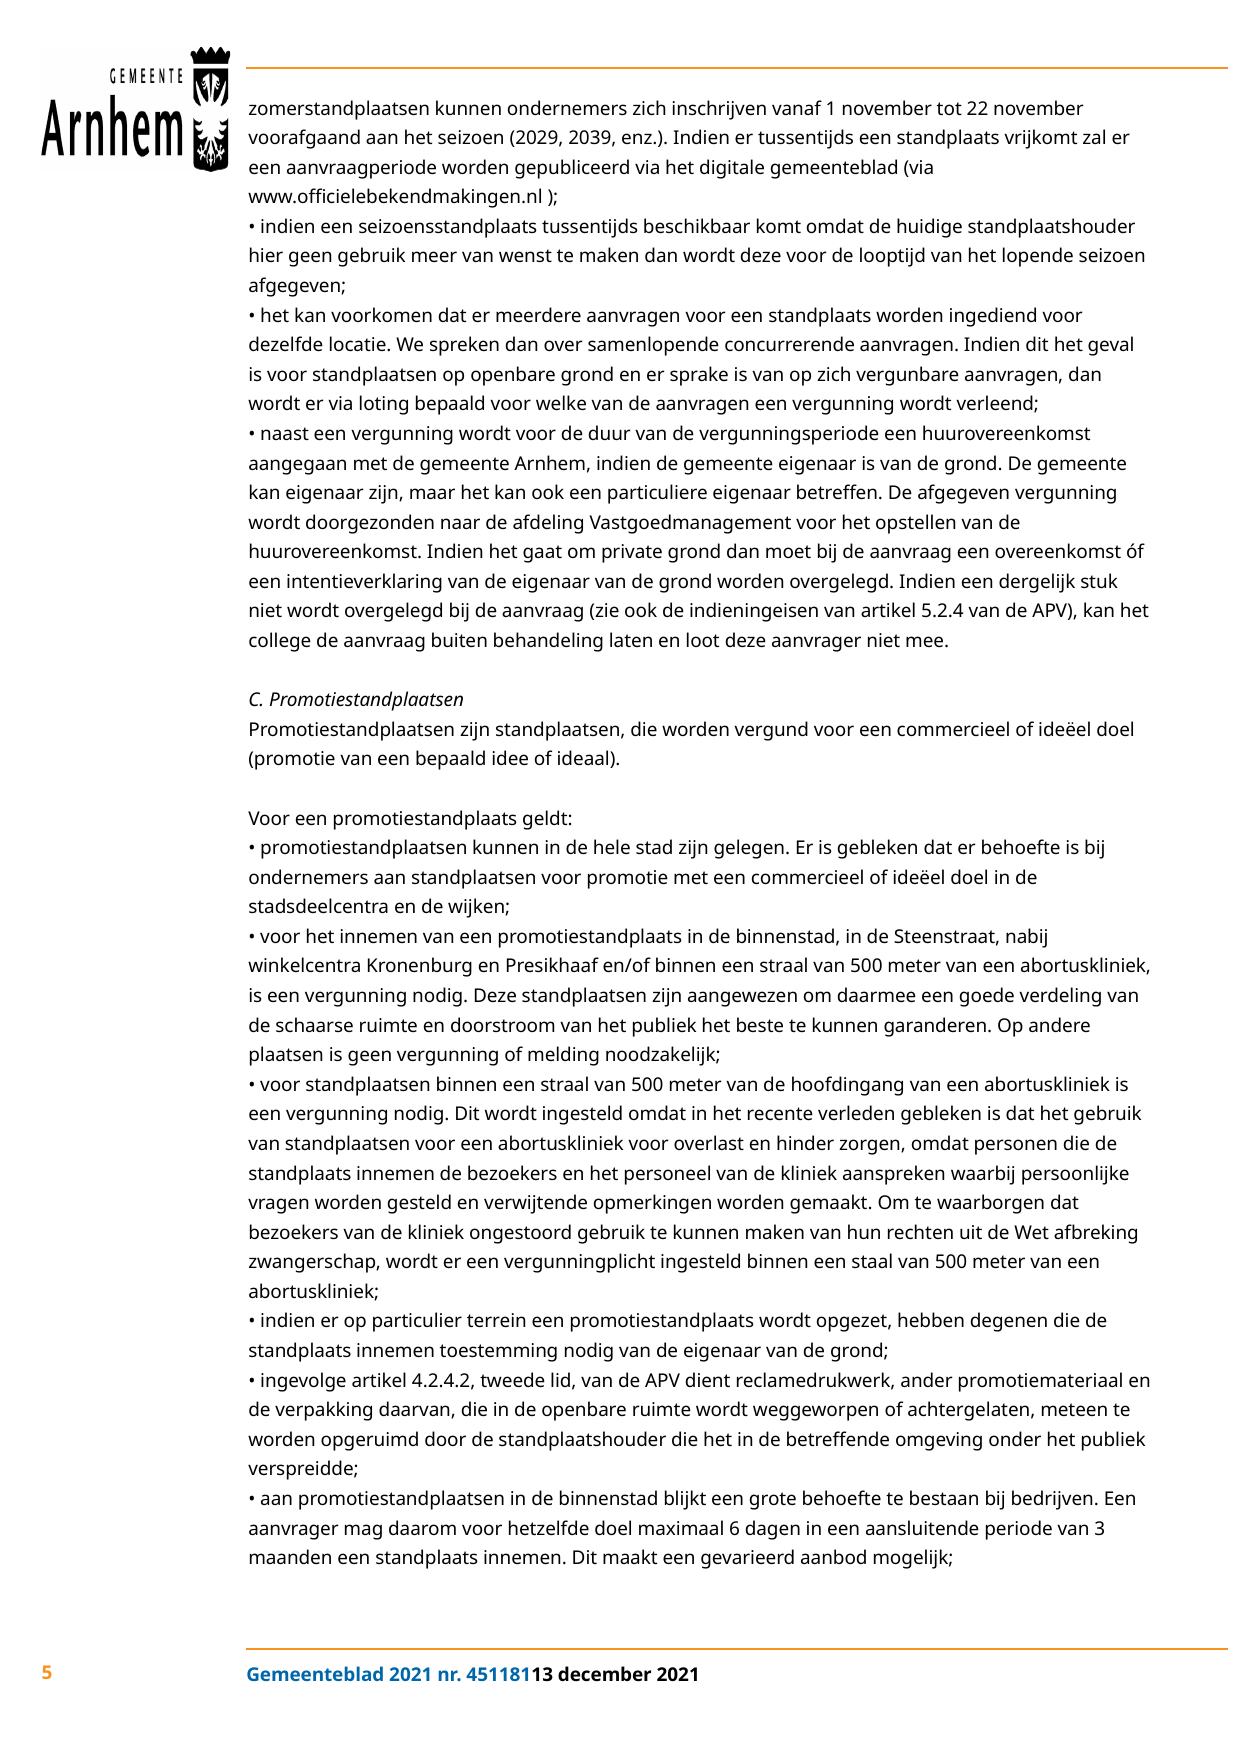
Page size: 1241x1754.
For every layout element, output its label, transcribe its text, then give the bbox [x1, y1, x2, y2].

text Voor een promotiestandplaats geldt: [248, 805, 1152, 831]
text (promotie van een bepaald idee of ideaal). [248, 746, 1152, 771]
text zomerstandplaatsen kunnen ondernemers zich inschrijven vanaf 1 november tot 22 november voorafgaand aan het seizoen (2029, 2039, enz.). Indien er tussentijds een standplaats vrijkomt zal er een aanvraagperiode worden gepubliceerd via het digitale gemeenteblad (via www.officielebekendmakingen.nl ); [248, 95, 1152, 209]
picture [41, 47, 231, 172]
text • het kan voorkomen dat er meerdere aanvragen voor een standplaats worden ingediend voor dezelfde locatie. We spreken dan over samenlopende concurrerende aanvragen. Indien dit het geval is voor standplaatsen op openbare grond en er sprake is van op zich vergunbare aanvragen, dan wordt er via loting bepaald voor welke van de aanvragen een vergunning wordt verleend; [248, 302, 1152, 416]
text • voor standplaatsen binnen een straal van 500 meter van de hoofdingang van een abortuskliniek is een vergunning nodig. Dit wordt ingesteld omdat in het recente verleden gebleken is dat het gebruik van standplaatsen voor een abortuskliniek voor overlast en hinder zorgen, omdat personen die de standplaats innemen de bezoekers en het personeel van de kliniek aanspreken waarbij persoonlijke vragen worden gesteld en verwijtende opmerkingen worden gemaakt. Om te waarborgen dat bezoekers van de kliniek ongestoord gebruik te kunnen maken van hun rechten uit de Wet afbreking zwangerschap, wordt er een vergunningplicht ingesteld binnen een staal van 500 meter van een abortuskliniek; [248, 1071, 1152, 1304]
text • voor het innemen van een promotiestandplaats in de binnenstad, in de Steenstraat, nabij winkelcentra Kronenburg en Presikhaaf en/of binnen een straal van 500 meter van een abortuskliniek, is een vergunning nodig. Deze standplaatsen zijn aangewezen om daarmee een goede verdeling van de schaarse ruimte en doorstroom van het publiek het beste te kunnen garanderen. Op andere plaatsen is geen vergunning of melding noodzakelijk; [248, 923, 1152, 1067]
text Promotiestandplaatsen zijn standplaatsen, die worden vergund voor een commercieel of ideëel doel [248, 716, 1152, 742]
text • naast een vergunning wordt voor de duur van de vergunningsperiode een huurovereenkomst aangegaan met de gemeente Arnhem, indien de gemeente eigenaar is van de grond. De gemeente kan eigenaar zijn, maar het kan ook een particuliere eigenaar betreffen. De afgegeven vergunning wordt doorgezonden naar de afdeling Vastgoedmanagement voor het opstellen van de huurovereenkomst. Indien het gaat om private grond dan moet bij de aanvraag een overeenkomst óf een intentieverklaring van de eigenaar van de grond worden overgelegd. Indien een dergelijk stuk niet wordt overgelegd bij de aanvraag (zie ook de indieningeisen van artikel 5.2.4 van de APV), kan het college de aanvraag buiten behandeling laten en loot deze aanvrager niet mee. [248, 420, 1152, 653]
text • promotiestandplaatsen kunnen in de hele stad zijn gelegen. Er is gebleken dat er behoefte is bij ondernemers aan standplaatsen voor promotie met een commercieel of ideëel doel in de stadsdeelcentra en de wijken; [248, 834, 1152, 919]
text • indien er op particulier terrein een promotiestandplaats wordt opgezet, hebben degenen die de standplaats innemen toestemming nodig van de eigenaar van de grond; [248, 1308, 1152, 1363]
text • ingevolge artikel 4.2.4.2, tweede lid, van de APV dient reclamedrukwerk, ander promotiemateriaal en de verpakking daarvan, die in de openbare ruimte wordt weggeworpen of achtergelaten, meteen te worden opgeruimd door de standplaatshouder die het in de betreffende omgeving onder het publiek verspreidde; [248, 1367, 1152, 1481]
text • indien een seizoensstandplaats tussentijds beschikbaar komt omdat de huidige standplaatshouder hier geen gebruik meer van wenst te maken dan wordt deze voor de looptijd van het lopende seizoen afgegeven; [248, 213, 1152, 298]
text • aan promotiestandplaatsen in de binnenstad blijkt een grote behoefte te bestaan bij bedrijven. Een aanvrager mag daarom voor hetzelfde doel maximaal 6 dagen in een aansluitende periode van 3 maanden een standplaats innemen. Dit maakt een gevarieerd aanbod mogelijk; [248, 1485, 1152, 1570]
text C. Promotiestandplaatsen [248, 686, 1152, 712]
